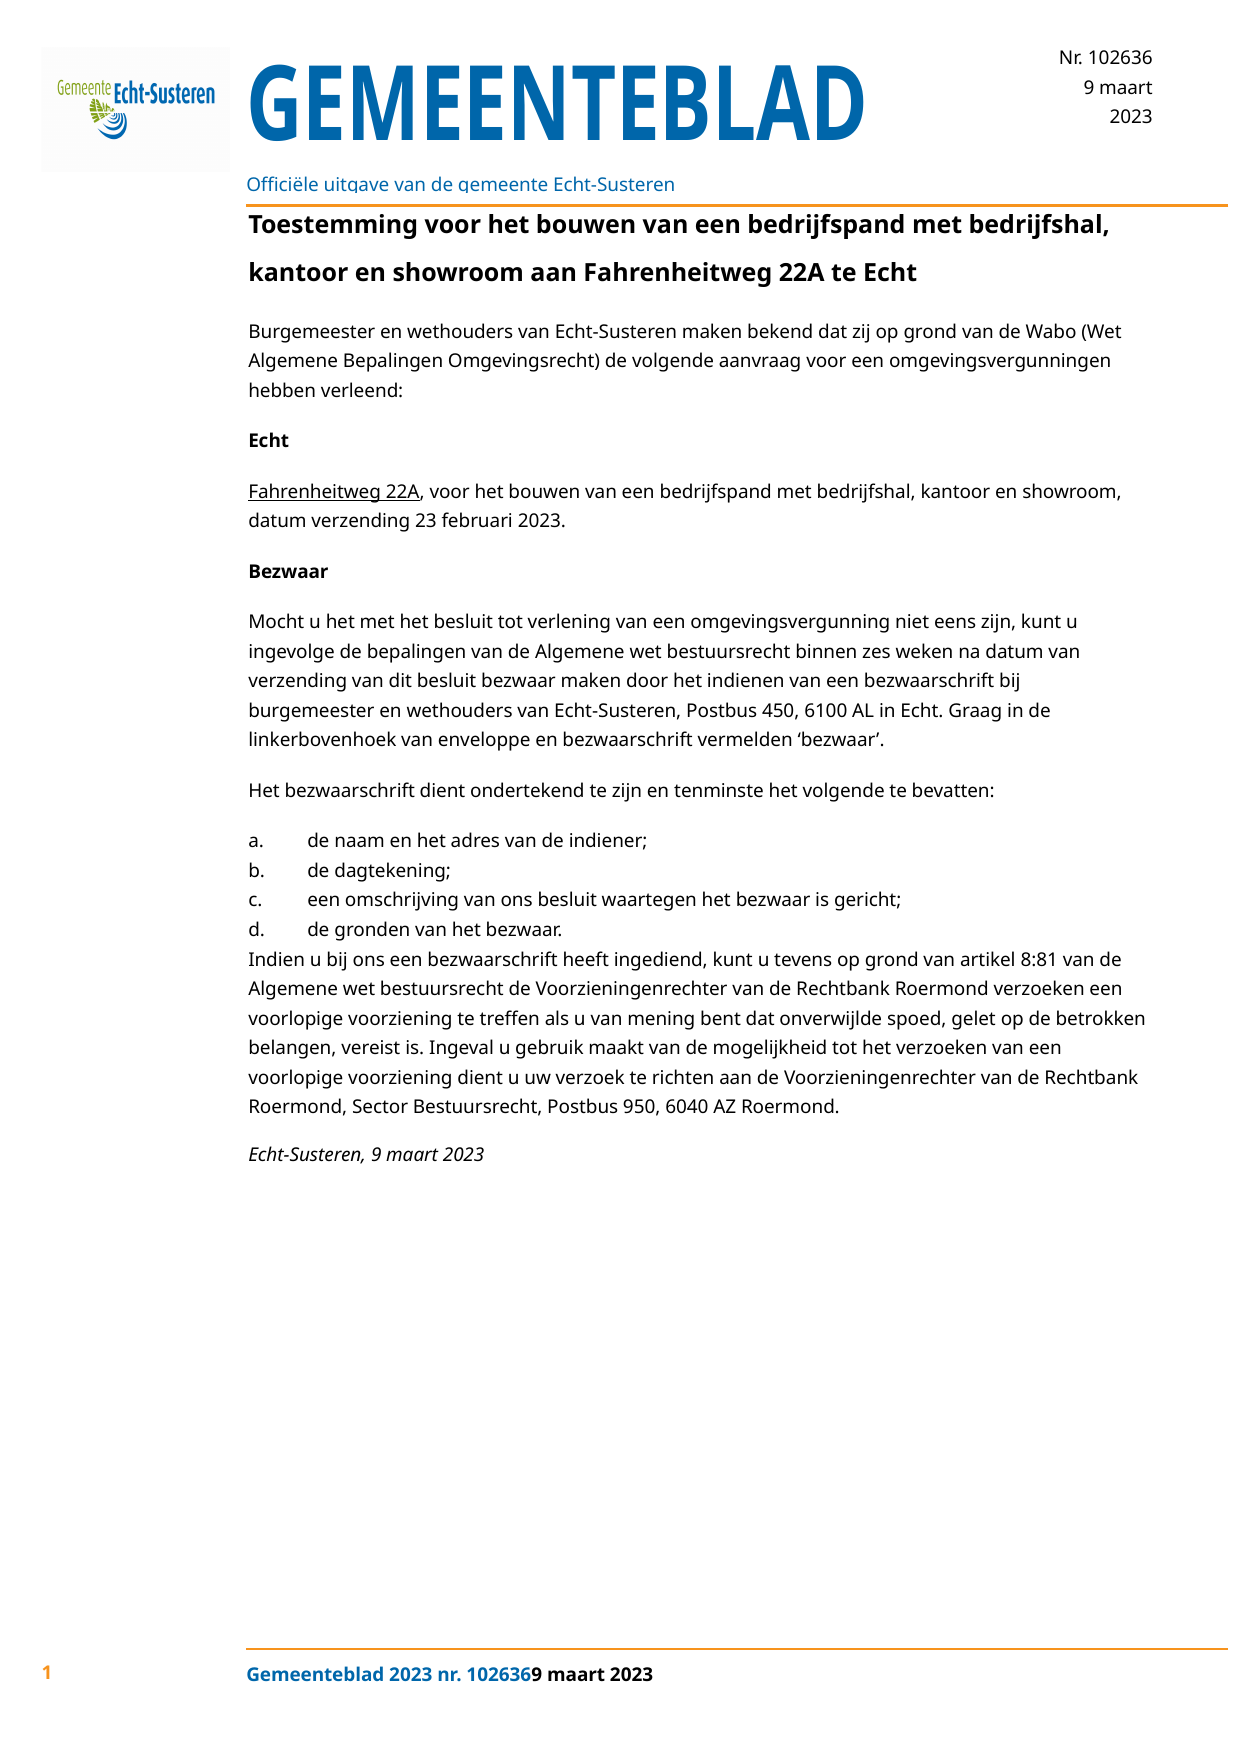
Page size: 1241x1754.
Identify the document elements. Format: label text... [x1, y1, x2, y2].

text Indien u bij ons een bezwaarschrift heeft ingediend, kunt u tevens op grond van artikel 8:81 van de Algemene wet bestuursrecht de Voorzieningenrechter van de Rechtbank Roermond verzoeken een voorlopige voorziening te treffen als u van mening bent dat onverwijlde spoed, gelet op de betrokken belangen, vereist is. Ingeval u gebruik maakt van de mogelijkheid tot het verzoeken van een voorlopige voorziening dient u uw verzoek te richten aan de Voorzieningenrechter van de Rechtbank Roermond, Sector Bestuursrecht, Postbus 950, 6040 AZ Roermond. [248, 946, 1152, 1119]
text Bezwaar [248, 558, 1152, 584]
list de dagtekening; [248, 857, 1152, 883]
text Echt [248, 427, 1152, 453]
list een omschrijving van ons besluit waartegen het bezwaar is gericht; [248, 887, 1152, 912]
list de naam en het adres van de indiener; [248, 827, 1152, 853]
text Burgemeester en wethouders van Echt-Susteren maken bekend dat zij op grond van de Wabo (Wet Algemene Bepalingen Omgevingsrecht) de volgende aanvraag voor een omgevingsvergunningen hebben verleend: [248, 318, 1152, 403]
text Toestemming voor het bouwen van een bedrijfspand met bedrijfshal, kantoor en showroom aan Fahrenheitweg 22A te Echt [248, 207, 1152, 288]
picture [41, 47, 231, 172]
text Echt-Susteren, 9 maart 2023 [248, 1142, 1152, 1167]
text Het bezwaarschrift dient ondertekend te zijn en tenminste het volgende te bevatten: [248, 777, 1152, 803]
text Fahrenheitweg 22A, voor het bouwen van een bedrijfspand met bedrijfshal, kantoor en showroom, datum verzending 23 februari 2023. [248, 478, 1152, 533]
list de gronden van het bezwaar. [248, 916, 1152, 942]
text Mocht u het met het besluit tot verlening van een omgevingsvergunning niet eens zijn, kunt u ingevolge de bepalingen van de Algemene wet bestuursrecht binnen zes weken na datum van verzending van dit besluit bezwaar maken door het indienen van een bezwaarschrift bij burgemeester en wethouders van Echt-Susteren, Postbus 450, 6100 AL in Echt. Graag in de linkerbovenhoek van enveloppe en bezwaarschrift vermelden ‘bezwaar’. [248, 608, 1152, 752]
